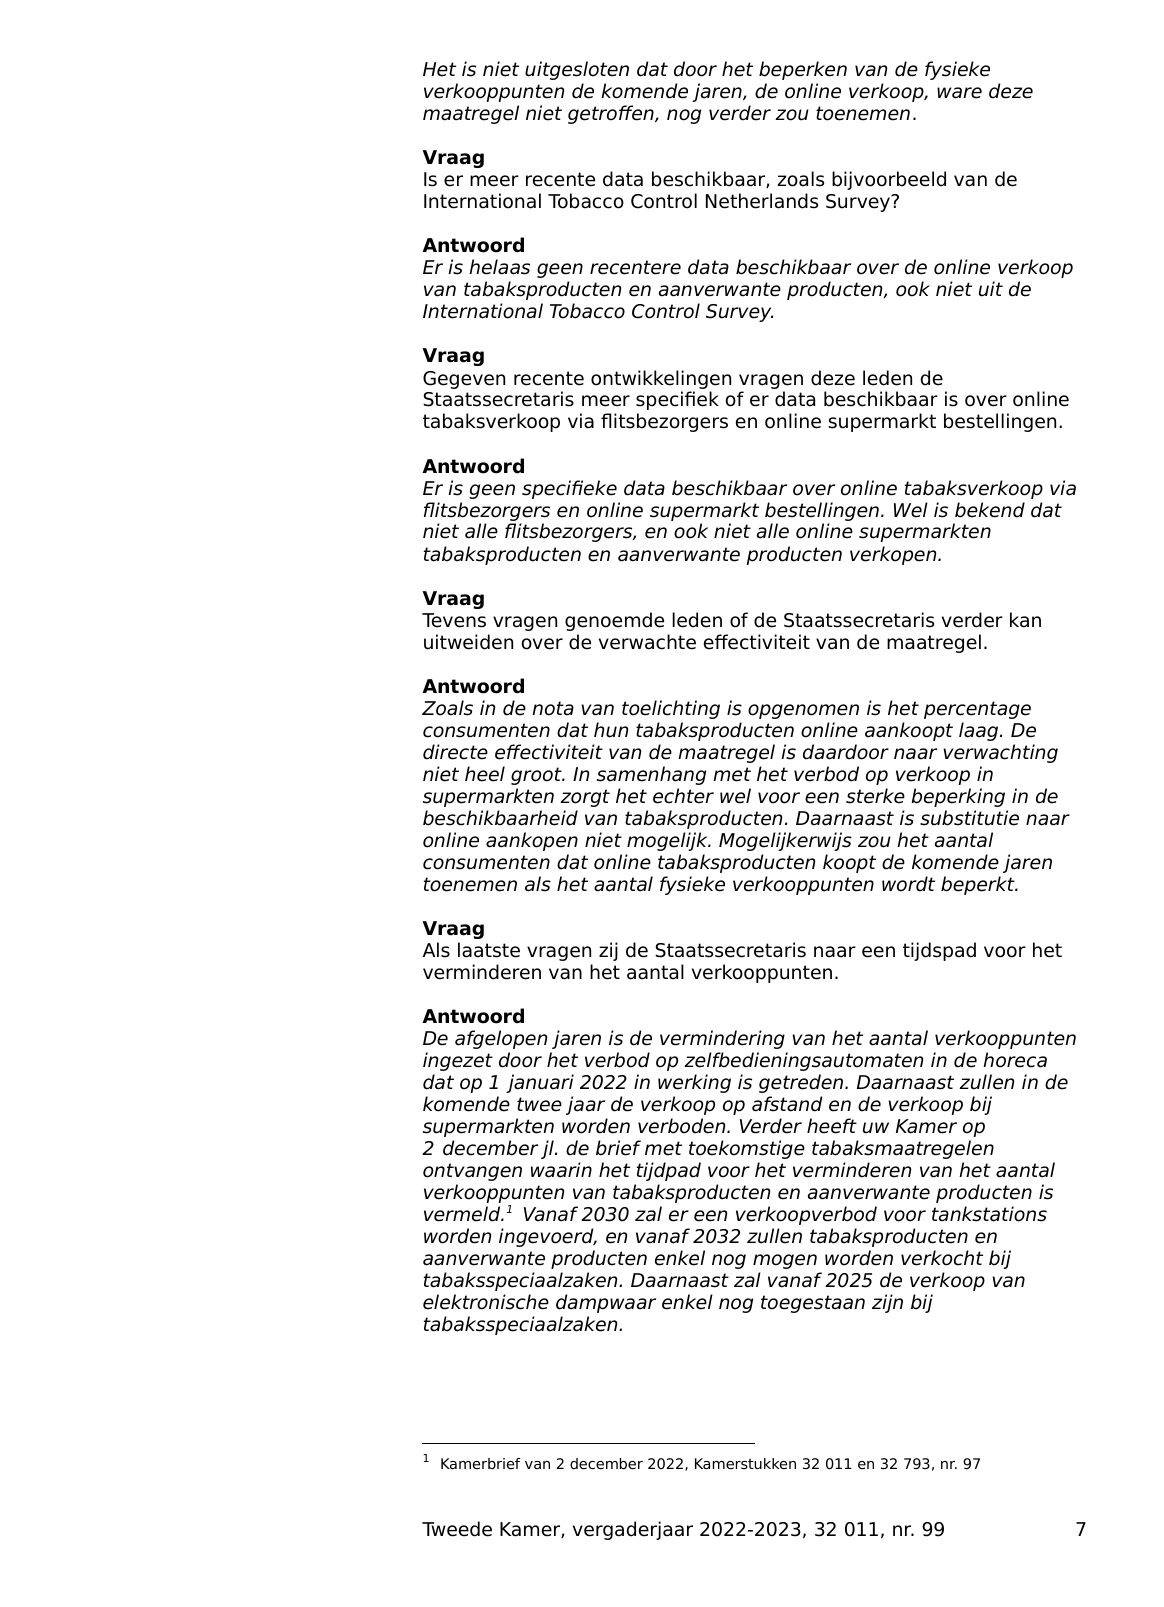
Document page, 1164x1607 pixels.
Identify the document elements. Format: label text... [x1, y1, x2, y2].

text Antwoord [422, 676, 1087, 698]
text Er is geen specifieke data beschikbaar over online tabaksverkoop via flitsbezorgers en online supermarkt bestellingen. Wel is bekend dat niet alle flitsbezorgers, en ook niet alle online supermarkten tabaksproducten en aanverwante producten verkopen. [422, 477, 1087, 565]
text Het is niet uitgesloten dat door het beperken van de fysieke verkooppunten de komende jaren, de online verkoop, ware deze maatregel niet getroffen, nog verder zou toenemen. [422, 59, 1087, 125]
text Vraag [422, 588, 1087, 609]
text Antwoord [422, 1006, 1087, 1028]
text Vraag [422, 345, 1087, 367]
text Gegeven recente ontwikkelingen vragen deze leden de Staatssecretaris meer specifiek of er data beschikbaar is over online tabaksverkoop via flitsbezorgers en online supermarkt bestellingen. [422, 367, 1087, 433]
text De afgelopen jaren is de vermindering van het aantal verkooppunten ingezet door het verbod op zelfbedieningsautomaten in de horeca dat op 1 januari 2022 in werking is getreden. Daarnaast zullen in de komende twee jaar de verkoop op afstand en de verkoop bij supermarkten worden verboden. Verder heeft uw Kamer op 2 december jl. de brief met toekomstige tabaksmaatregelen ontvangen waarin het tijdpad voor het verminderen van het aantal verkooppunten van tabaksproducten en aanverwante producten is vermeld. Vanaf 2030 zal er een verkoopverbod voor tankstations worden ingevoerd, en vanaf 2032 zullen tabaksproducten en aanverwante producten enkel nog mogen worden verkocht bij tabaksspeciaalzaken. Daarnaast zal vanaf 2025 de verkoop van elektronische dampwaar enkel nog toegestaan zijn bij tabaksspeciaalzaken. [422, 1028, 1087, 1336]
text Vraag [422, 147, 1087, 169]
text Antwoord [422, 456, 1087, 477]
text Is er meer recente data beschikbaar, zoals bijvoorbeeld van de International Tobacco Control Netherlands Survey? [422, 169, 1087, 213]
text Antwoord [422, 235, 1087, 257]
text Vraag [422, 918, 1087, 940]
text Als laatste vragen zij de Staatssecretaris naar een tijdspad voor het verminderen van het aantal verkooppunten. [422, 940, 1087, 984]
text Zoals in de nota van toelichting is opgenomen is het percentage consumenten dat hun tabaksproducten online aankoopt laag. De directe effectiviteit van de maatregel is daardoor naar verwachting niet heel groot. In samenhang met het verbod op verkoop in supermarkten zorgt het echter wel voor een sterke beperking in de beschikbaarheid van tabaksproducten. Daarnaast is substitutie naar online aankopen niet mogelijk. Mogelijkerwijs zou het aantal consumenten dat online tabaksproducten koopt de komende jaren toenemen als het aantal fysieke verkooppunten wordt beperkt. [422, 698, 1087, 896]
text Tevens vragen genoemde leden of de Staatssecretaris verder kan uitweiden over de verwachte effectiviteit van de maatregel. [422, 609, 1087, 653]
text Er is helaas geen recentere data beschikbaar over de online verkoop van tabaksproducten en aanverwante producten, ook niet uit de International Tobacco Control Survey. [422, 257, 1087, 323]
text Kamerbrief van 2 december 2022, Kamerstukken 32 011 en 32 793, nr. 97 [422, 1452, 1087, 1474]
